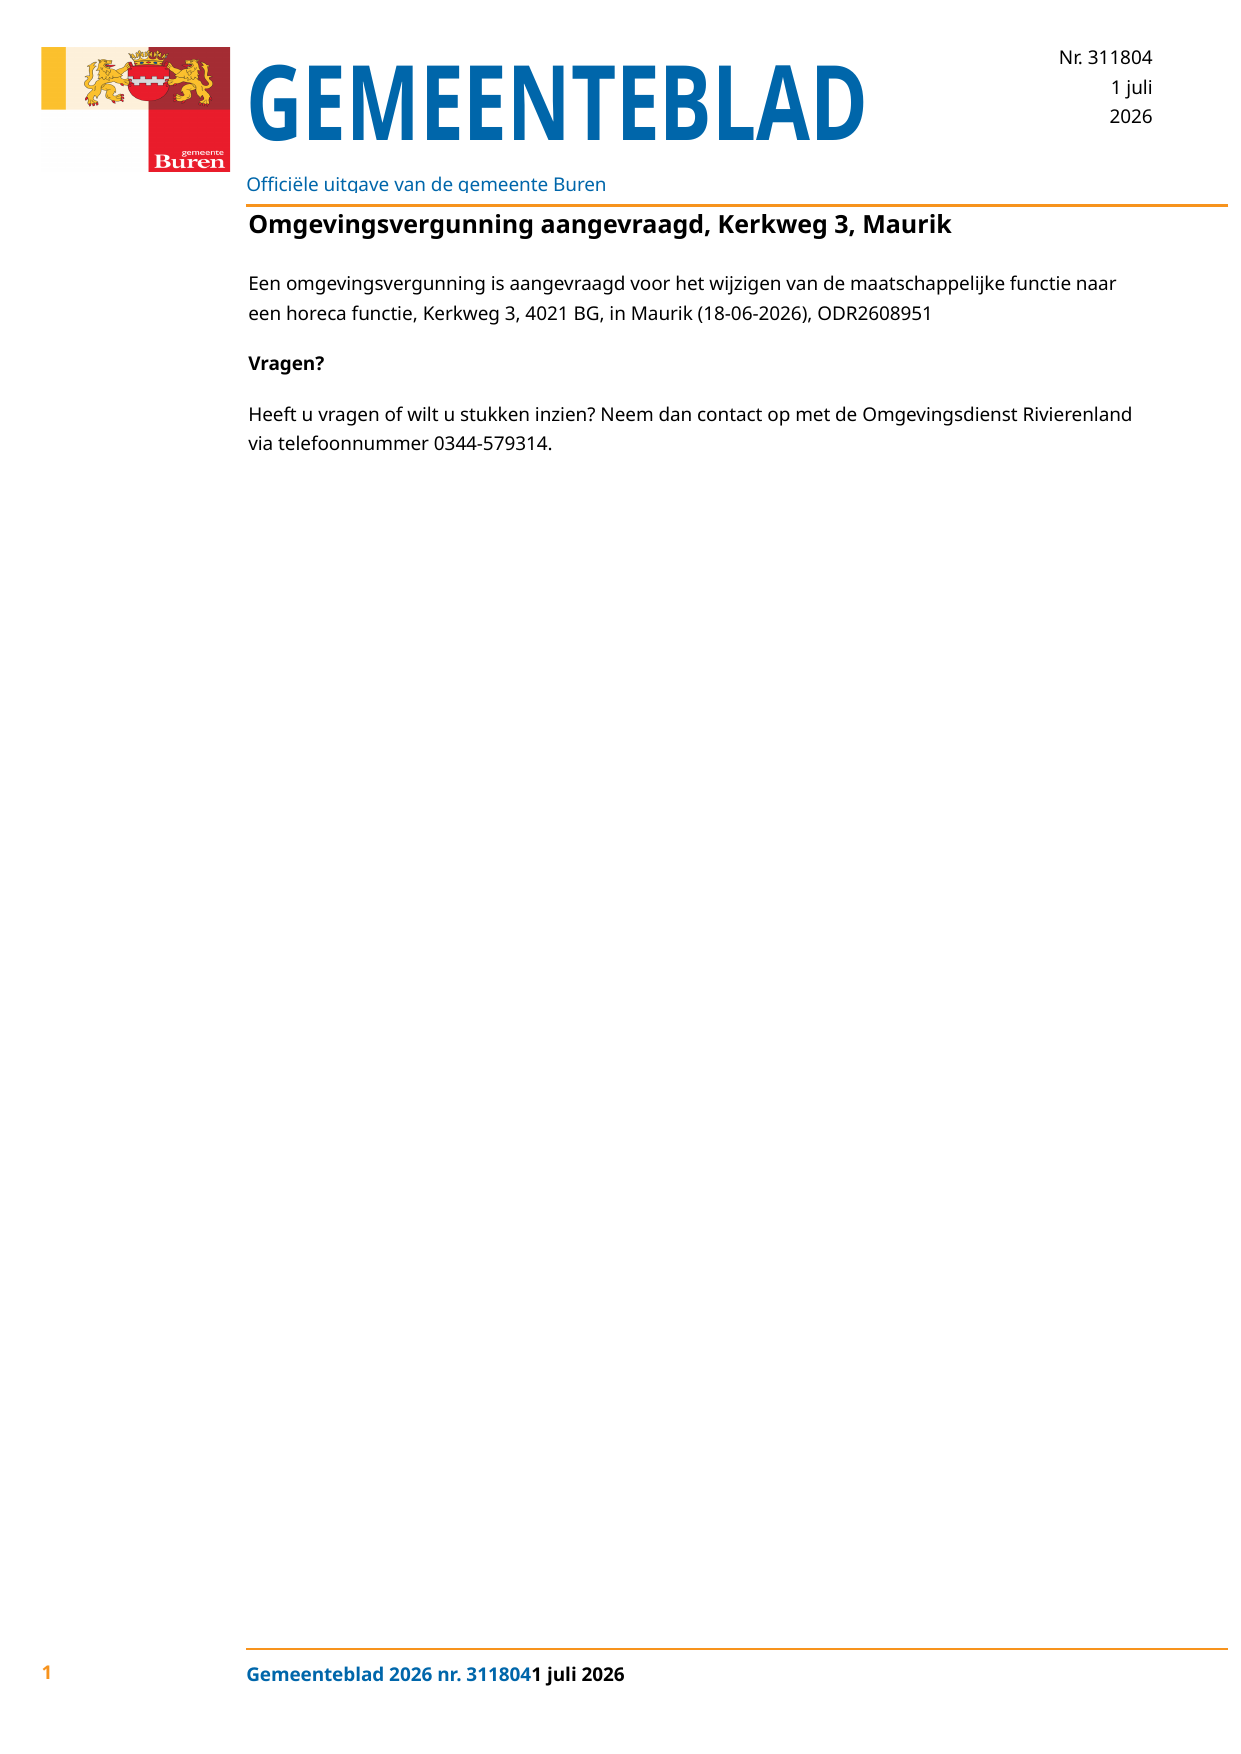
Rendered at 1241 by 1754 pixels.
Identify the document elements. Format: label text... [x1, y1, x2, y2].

picture [41, 47, 231, 172]
text Omgevingsvergunning aangevraagd, Kerkweg 3, Maurik [248, 207, 1152, 241]
text Vragen? [248, 350, 1152, 376]
text Een omgevingsvergunning is aangevraagd voor het wijzigen van de maatschappelijke functie naar een horeca functie, Kerkweg 3, 4021 BG, in Maurik (18-06-2026), ODR2608951 [248, 270, 1152, 326]
text Heeft u vragen of wilt u stukken inzien? Neem dan contact op met de Omgevingsdienst Rivierenland via telefoonnummer 0344-579314. [248, 401, 1152, 456]
